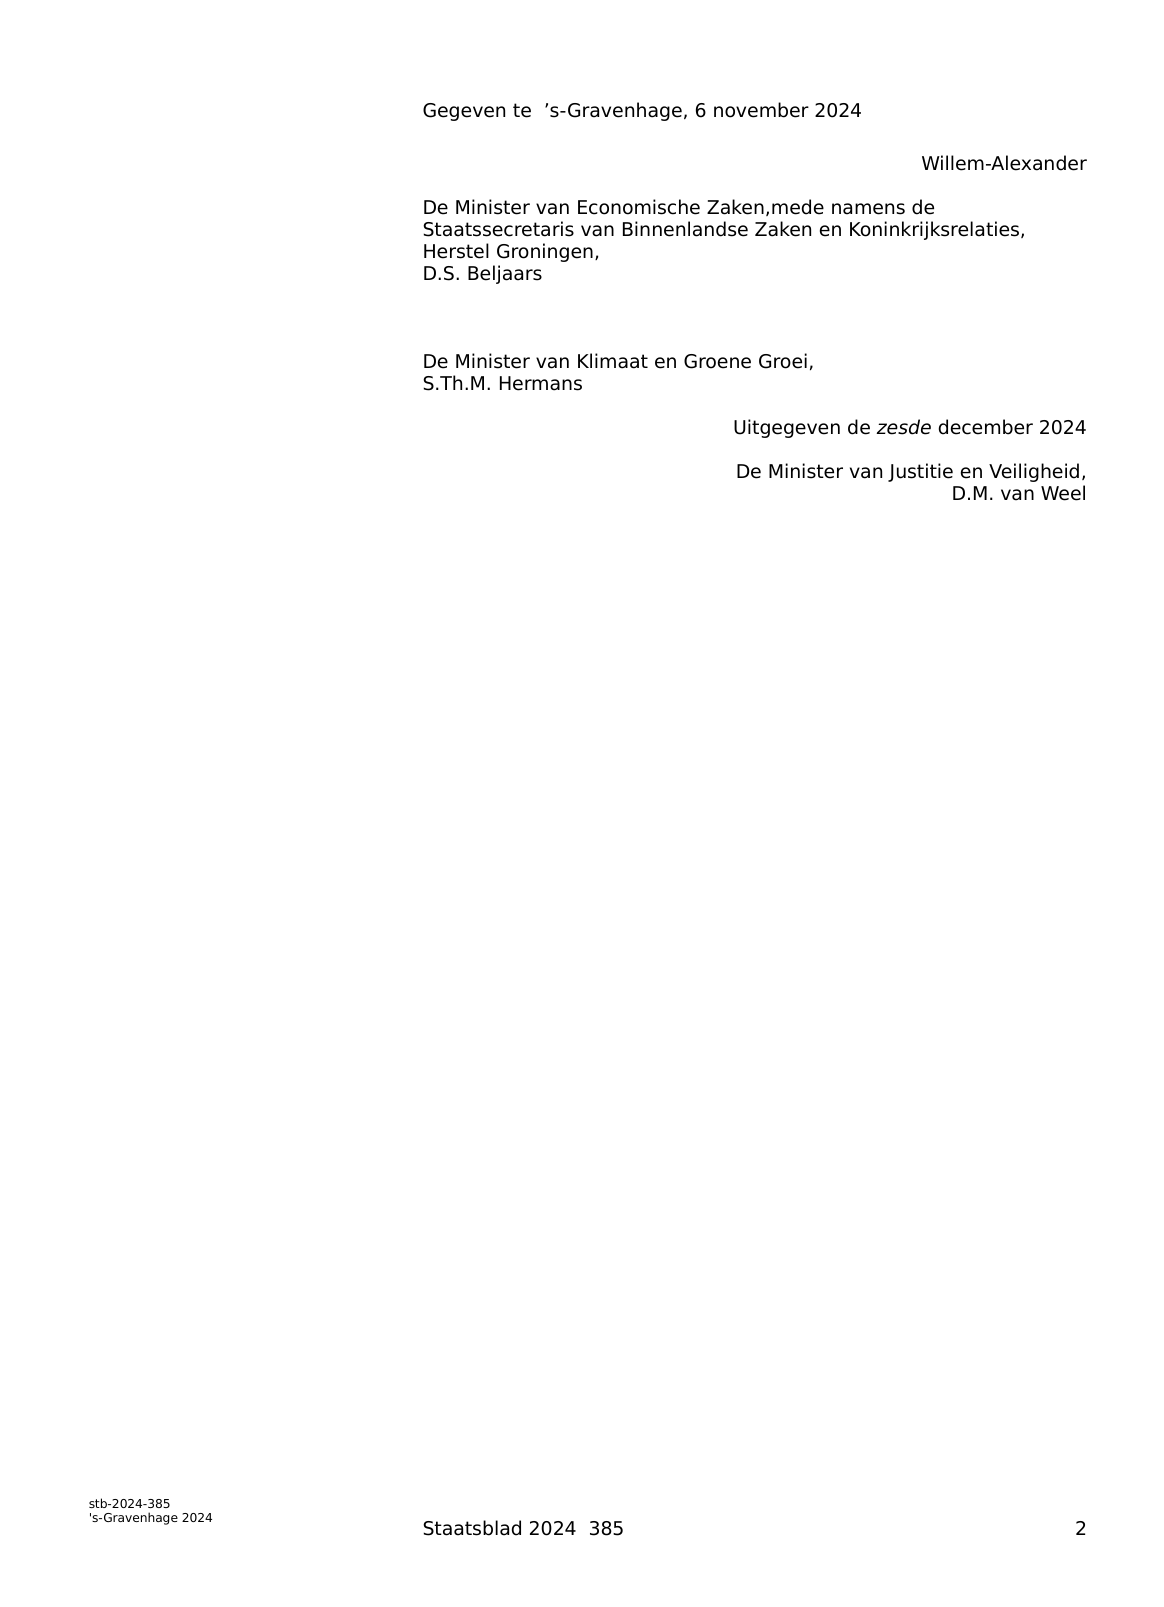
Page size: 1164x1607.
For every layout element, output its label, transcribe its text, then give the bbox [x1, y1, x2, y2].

text stb-2024-385 [88, 1497, 323, 1511]
text Gegeven te ’s-Gravenhage, 6 november 2024 [422, 100, 1087, 122]
text De Minister van Economische Zaken,mede namens de Staatssecretaris van Binnenlandse Zaken en Koninkrijksrelaties, Herstel Groningen, D.S. Beljaars [422, 197, 1087, 284]
text Willem-Alexander [422, 152, 1087, 174]
text 's-Gravenhage 2024 [88, 1511, 323, 1525]
text De Minister van Klimaat en Groene Groei, S.Th.M. Hermans [422, 351, 1087, 395]
text Uitgegeven de zesde december 2024 [422, 417, 1087, 439]
text De Minister van Justitie en Veiligheid, D.M. van Weel [422, 461, 1087, 505]
